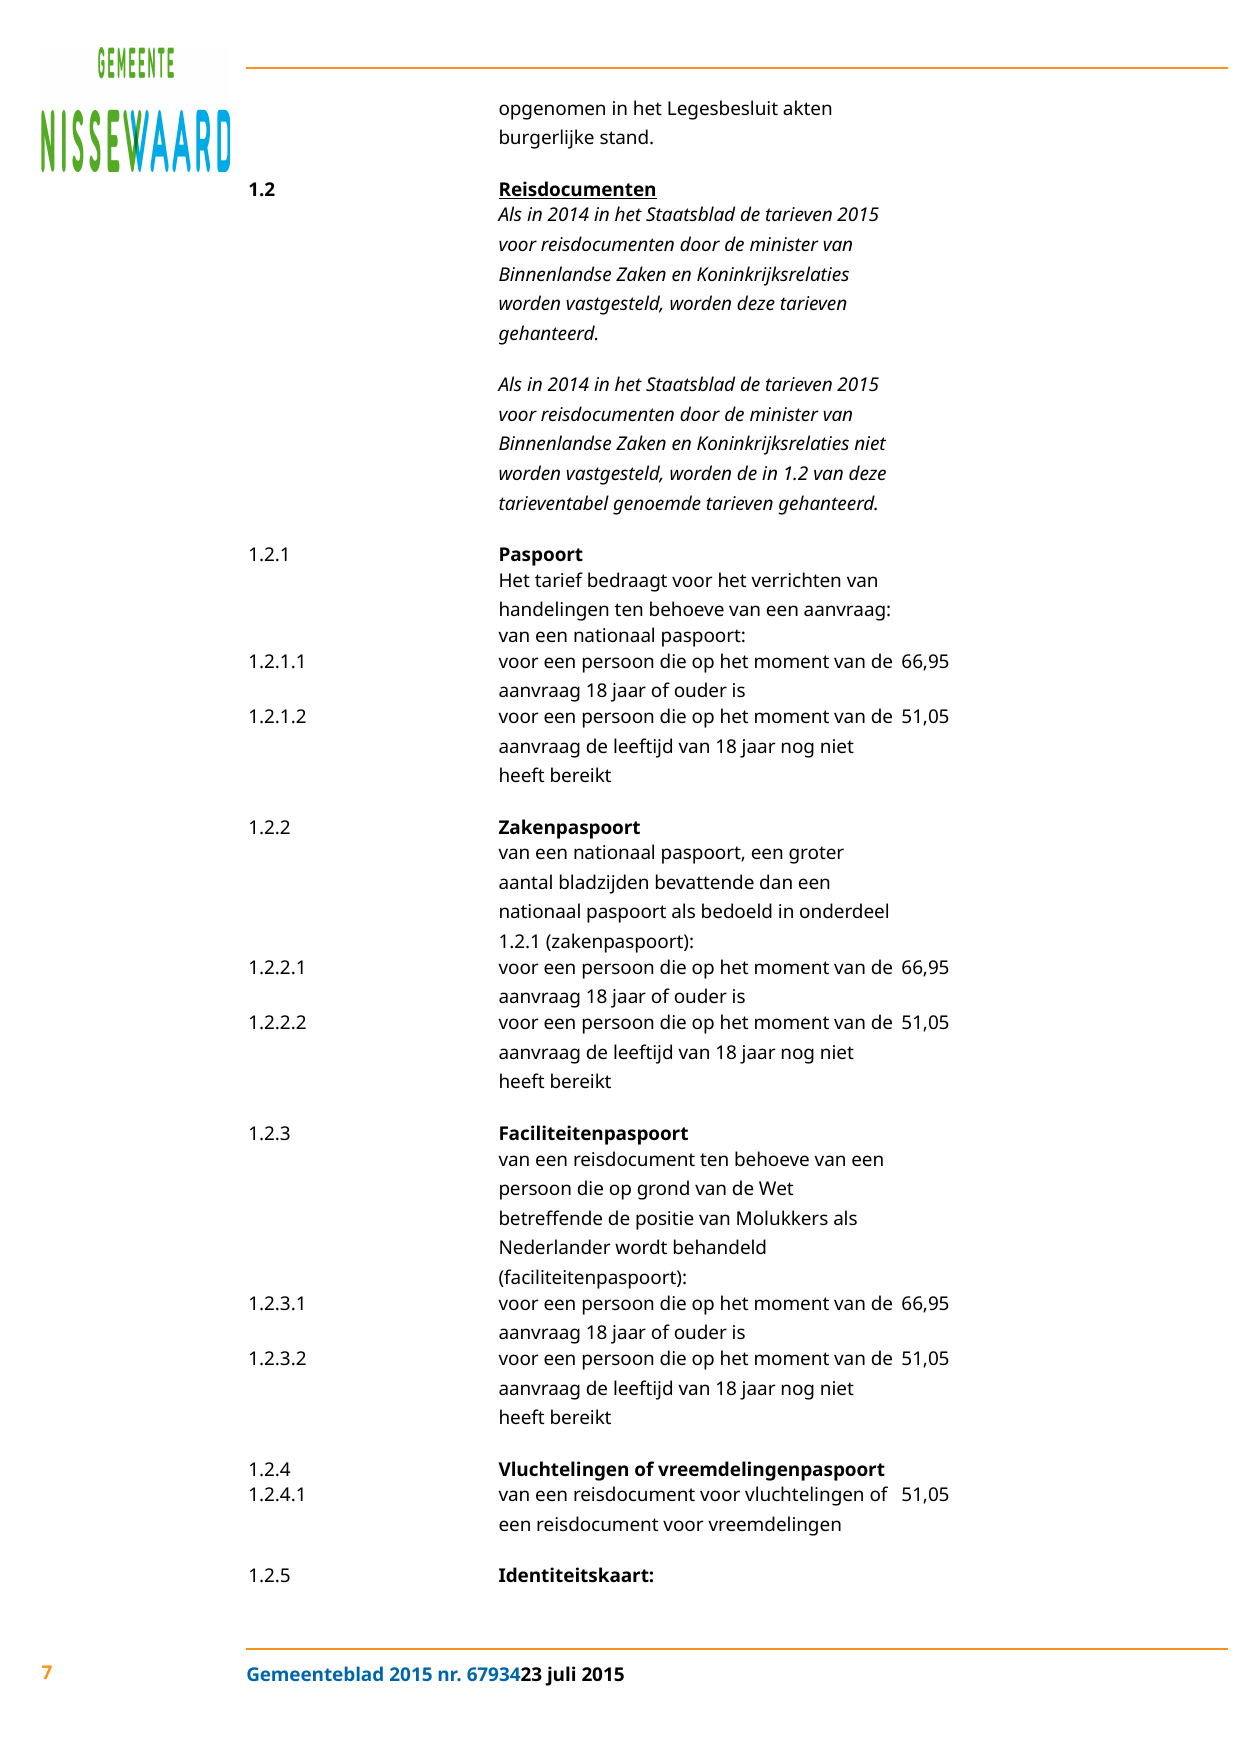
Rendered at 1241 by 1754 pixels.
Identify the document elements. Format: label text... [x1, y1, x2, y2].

picture [154, 157, 165, 172]
table_cell [373, 1456, 498, 1481]
picture [201, 122, 206, 138]
table_cell [373, 814, 498, 839]
table_cell [901, 202, 1026, 346]
table_cell 51,05 [901, 703, 1026, 788]
table_cell 1.2.3.2 [248, 1345, 373, 1430]
table_cell [901, 840, 1026, 954]
table_cell Vluchtelingen of vreemdelingenpaspoort [498, 1456, 901, 1481]
table_cell [1026, 202, 1152, 346]
table_cell [1026, 95, 1152, 150]
table_cell Het tarief bedraagt voor het verrichten van handelingen ten behoeve van een aanvraag: [498, 567, 901, 622]
table_cell Als in 2014 in het Staatsblad de tarieven 2015 voor reisdocumenten door de minister van Binnenlandse Zaken en Koninkrijksrelaties worden vastgesteld, worden deze tarieven gehanteerd. [498, 202, 901, 346]
picture [200, 151, 206, 172]
table_cell voor een persoon die op het moment van de aanvraag 18 jaar of ouder is [498, 954, 901, 1009]
table_cell [1026, 371, 1152, 515]
table_cell 51,05 [901, 1481, 1026, 1537]
table_cell [1026, 1345, 1152, 1430]
table_cell [1026, 1146, 1152, 1290]
table_cell [373, 1094, 498, 1120]
table_cell [373, 176, 498, 202]
table_cell [498, 346, 901, 371]
table_cell Reisdocumenten [498, 176, 901, 202]
table_cell voor een persoon die op het moment van de aanvraag de leeftijd van 18 jaar nog niet heeft bereikt [498, 1009, 901, 1094]
table_cell [373, 840, 498, 954]
table_cell [901, 150, 1026, 176]
table_cell 1.2.2 [248, 814, 373, 839]
table_cell [373, 703, 498, 788]
table_cell [901, 1430, 1026, 1456]
table_cell [248, 1537, 373, 1562]
table_cell [373, 954, 498, 1009]
table_cell Identiteitskaart: [498, 1563, 901, 1588]
table_cell [1026, 176, 1152, 202]
table_cell [373, 1537, 498, 1562]
table_cell [248, 150, 373, 176]
table_cell [373, 1563, 498, 1588]
table_cell [498, 1430, 901, 1456]
table_cell [1026, 954, 1152, 1009]
table_cell [1026, 622, 1152, 648]
table_cell van een nationaal paspoort: [498, 622, 901, 648]
table_cell Zakenpaspoort [498, 814, 901, 839]
table_cell [901, 95, 1026, 150]
table_cell [901, 1563, 1026, 1588]
table_cell [901, 1120, 1026, 1146]
table_cell 1.2.1.2 [248, 703, 373, 788]
table_cell 1.2.4 [248, 1456, 373, 1481]
table_cell [901, 541, 1026, 567]
table_cell [248, 1430, 373, 1456]
picture [222, 122, 227, 160]
table_cell van een nationaal paspoort, een groter aantal bladzijden bevattende dan een nationaal paspoort als bedoeld in onderdeel 1.2.1 (zakenpaspoort): [498, 840, 901, 954]
table_cell 1.2.4.1 [248, 1481, 373, 1537]
table_cell [373, 1345, 498, 1430]
picture [41, 47, 231, 172]
table_cell voor een persoon die op het moment van de aanvraag de leeftijd van 18 jaar nog niet heeft bereikt [498, 1345, 901, 1430]
table_cell [1026, 541, 1152, 567]
table_cell [498, 1537, 901, 1562]
table_cell [1026, 788, 1152, 814]
table_cell [373, 1009, 498, 1094]
table_cell [1026, 703, 1152, 788]
table_cell [373, 150, 498, 176]
table_cell [373, 95, 498, 150]
table_cell [373, 371, 498, 515]
table_cell [1026, 1563, 1152, 1588]
table_cell Paspoort [498, 541, 901, 567]
table_cell Faciliteitenpaspoort [498, 1120, 901, 1146]
table_cell [248, 1146, 373, 1290]
picture [176, 157, 187, 172]
table_cell [1026, 346, 1152, 371]
table_cell 1.2.3.1 [248, 1290, 373, 1345]
table_cell [373, 1146, 498, 1290]
table_cell 1.2.5 [248, 1563, 373, 1588]
table_cell [901, 371, 1026, 515]
table_cell [373, 1120, 498, 1146]
table_cell 1.2.2.1 [248, 954, 373, 1009]
table_cell [901, 176, 1026, 202]
table_cell [1026, 1120, 1152, 1146]
table_cell [1026, 1094, 1152, 1120]
table_cell voor een persoon die op het moment van de aanvraag 18 jaar of ouder is [498, 648, 901, 703]
table_cell [248, 567, 373, 622]
table_cell [1026, 515, 1152, 541]
table_cell [1026, 1537, 1152, 1562]
table_cell [901, 567, 1026, 622]
table_cell [498, 788, 901, 814]
table_cell [1026, 648, 1152, 703]
table_cell [1026, 567, 1152, 622]
table_cell 66,95 [901, 954, 1026, 1009]
table_cell [248, 346, 373, 371]
table_cell [498, 1094, 901, 1120]
table_cell [248, 622, 373, 648]
table_cell [373, 346, 498, 371]
table_cell [248, 840, 373, 954]
table_cell [373, 202, 498, 346]
table_cell 51,05 [901, 1345, 1026, 1430]
table_cell [248, 371, 373, 515]
table_cell voor een persoon die op het moment van de aanvraag de leeftijd van 18 jaar nog niet heeft bereikt [498, 703, 901, 788]
table_cell [373, 567, 498, 622]
table_cell [901, 1094, 1026, 1120]
table_cell [248, 202, 373, 346]
table_cell [1026, 1009, 1152, 1094]
table_cell [373, 648, 498, 703]
table_cell [901, 346, 1026, 371]
table_cell [373, 1430, 498, 1456]
table_cell 51,05 [901, 1009, 1026, 1094]
table_cell van een reisdocument voor vluchtelingen of een reisdocument voor vreemdelingen [498, 1481, 901, 1537]
table_cell [373, 622, 498, 648]
table_cell [901, 788, 1026, 814]
table_cell [373, 515, 498, 541]
table_cell [248, 1094, 373, 1120]
table_cell 1.2.1.1 [248, 648, 373, 703]
table_cell opgenomen in het Legesbesluit akten burgerlijke stand. [498, 95, 901, 150]
table_cell [498, 515, 901, 541]
table_cell [1026, 1481, 1152, 1537]
table_cell voor een persoon die op het moment van de aanvraag 18 jaar of ouder is [498, 1290, 901, 1345]
table_cell 66,95 [901, 1290, 1026, 1345]
table_cell [901, 622, 1026, 648]
table_cell [373, 1481, 498, 1537]
table_cell Als in 2014 in het Staatsblad de tarieven 2015 voor reisdocumenten door de minister van Binnenlandse Zaken en Koninkrijksrelaties niet worden vastgesteld, worden de in 1.2 van deze tarieventabel genoemde tarieven gehanteerd. [498, 371, 901, 515]
table_cell [498, 150, 901, 176]
table_cell van een reisdocument ten behoeve van een persoon die op grond van de Wet betreffende de positie van Molukkers als Nederlander wordt behandeld (faciliteitenpaspoort): [498, 1146, 901, 1290]
table_cell [1026, 1430, 1152, 1456]
table_cell 1.2 [248, 176, 373, 202]
table_cell [248, 788, 373, 814]
table_cell [373, 541, 498, 567]
table_cell [1026, 1456, 1152, 1481]
table_cell [901, 1537, 1026, 1562]
table_cell [1026, 1290, 1152, 1345]
table_cell [901, 515, 1026, 541]
table_cell 66,95 [901, 648, 1026, 703]
table_cell 1.2.3 [248, 1120, 373, 1146]
table_cell [1026, 814, 1152, 839]
table_cell [901, 1146, 1026, 1290]
table_cell [1026, 840, 1152, 954]
table_cell [373, 1290, 498, 1345]
table_cell [901, 814, 1026, 839]
table_cell 1.2.2.2 [248, 1009, 373, 1094]
table_cell [373, 788, 498, 814]
table_cell [901, 1456, 1026, 1481]
table_cell [1026, 150, 1152, 176]
table_cell 1.2.1 [248, 541, 373, 567]
table_cell [248, 515, 373, 541]
table_cell [248, 95, 373, 150]
